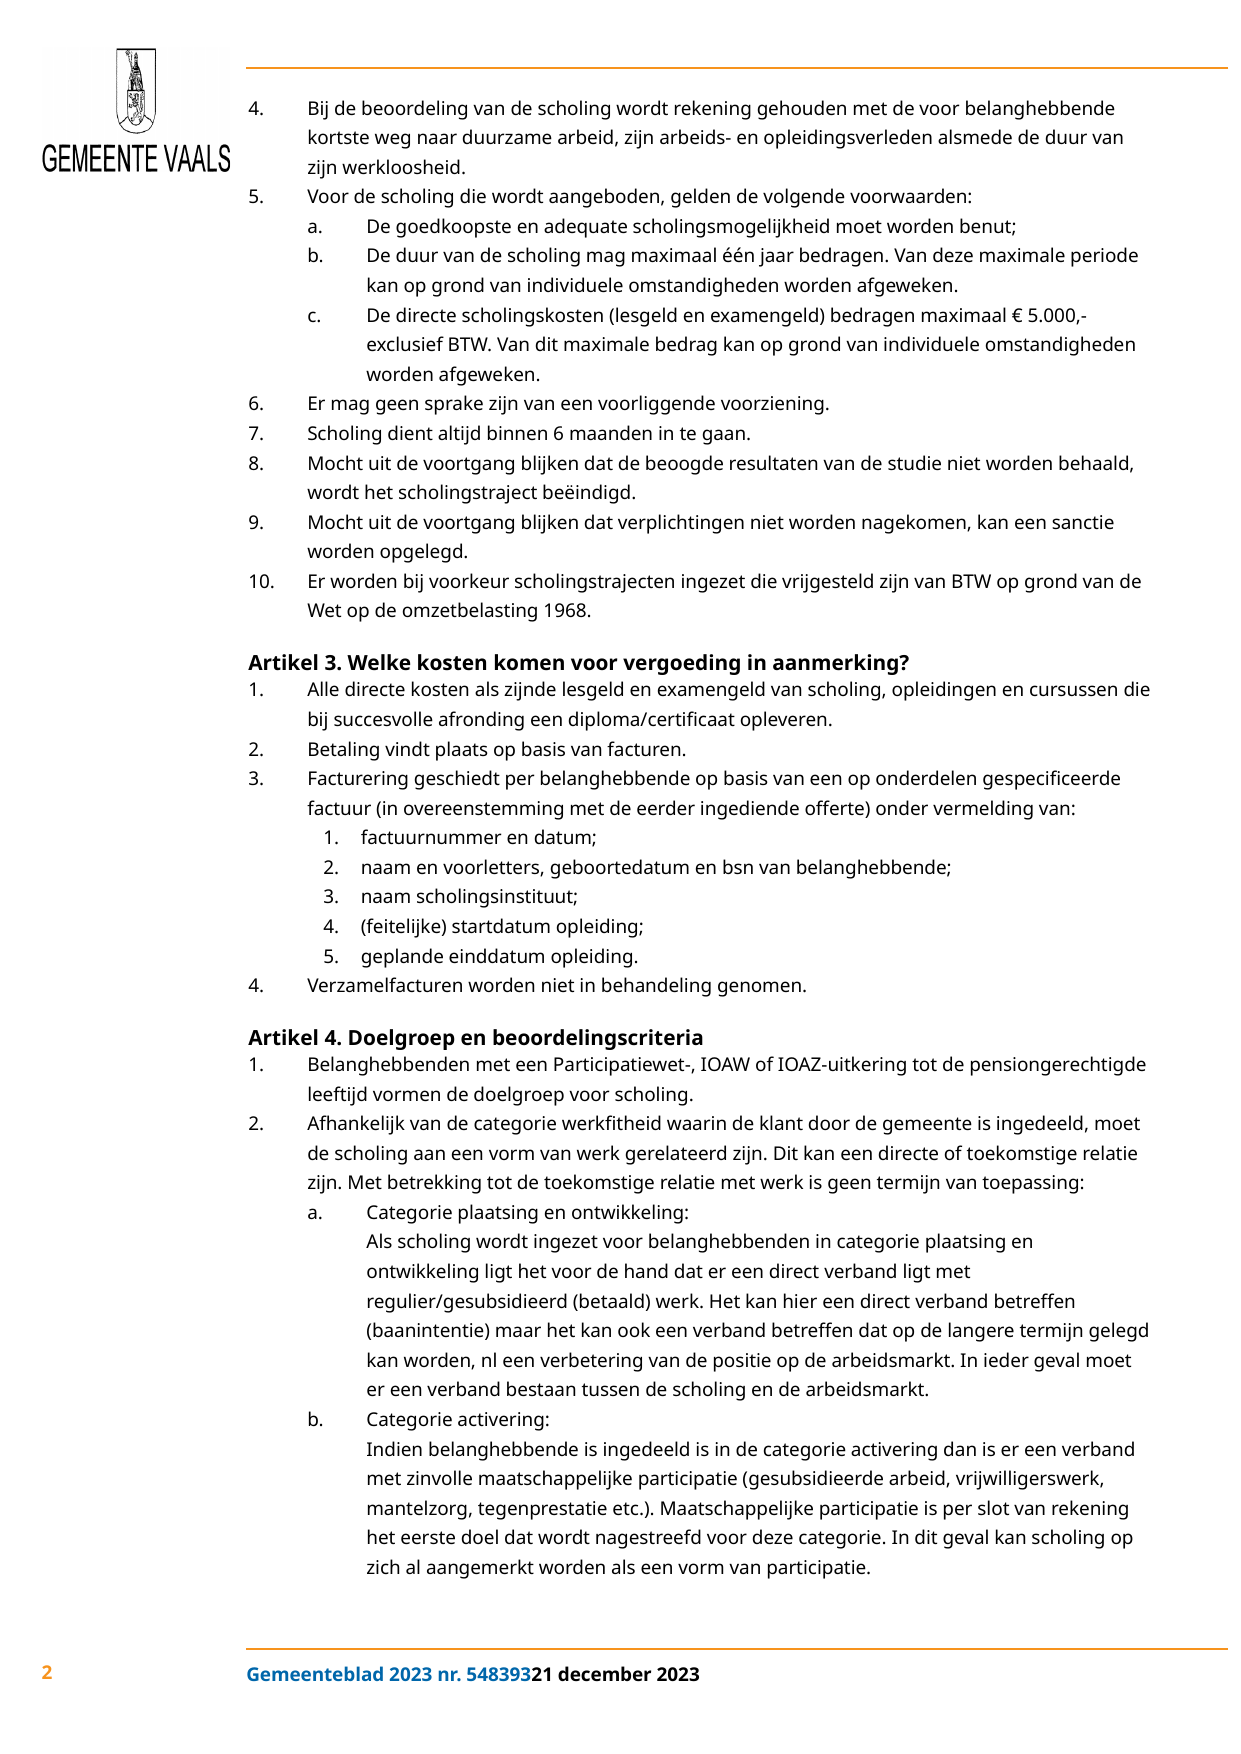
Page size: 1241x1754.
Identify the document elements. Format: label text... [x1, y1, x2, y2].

list Mocht uit de voortgang blijken dat verplichtingen niet worden nagekomen, kan een sanctie worden opgelegd. [248, 509, 1152, 564]
list (feitelijke) startdatum opleiding; [323, 913, 1152, 939]
list Belanghebbenden met een Participatiewet-, IOAW of IOAZ-uitkering tot de pensiongerechtigde leeftijd vormen de doelgroep voor scholing. [248, 1051, 1152, 1107]
list Betaling vindt plaats op basis van facturen. [248, 736, 1152, 761]
list De duur van de scholing mag maximaal één jaar bedragen. Van deze maximale periode kan op grond van individuele omstandigheden worden afgeweken. [307, 243, 1152, 298]
list De directe scholingskosten (lesgeld en examengeld) bedragen maximaal € 5.000,- exclusief BTW. Van dit maximale bedrag kan op grond van individuele omstandigheden worden afgeweken. [307, 302, 1152, 387]
picture [41, 47, 231, 172]
list Bij de beoordeling van de scholing wordt rekening gehouden met de voor belanghebbende kortste weg naar duurzame arbeid, zijn arbeids- en opleidingsverleden alsmede de duur van zijn werkloosheid. [248, 95, 1152, 180]
list De goedkoopste en adequate scholingsmogelijkheid moet worden benut; [307, 213, 1152, 239]
list Alle directe kosten als zijnde lesgeld en examengeld van scholing, opleidingen en cursussen die bij succesvolle afronding een diploma/certificaat opleveren. [248, 677, 1152, 732]
list Er mag geen sprake zijn van een voorliggende voorziening. [248, 391, 1152, 416]
list Verzamelfacturen worden niet in behandeling genomen. [248, 972, 1152, 998]
list Facturering geschiedt per belanghebbende op basis van een op onderdelen gespecificeerde factuur (in overeenstemming met de eerder ingediende offerte) onder vermelding van: [248, 765, 1152, 821]
list Mocht uit de voortgang blijken dat de beoogde resultaten van de studie niet worden behaald, wordt het scholingstraject beëindigd. [248, 450, 1152, 505]
text Artikel 3. Welke kosten komen voor vergoeding in aanmerking? [248, 648, 1152, 677]
list Categorie activering: [307, 1406, 1152, 1432]
list Er worden bij voorkeur scholingstrajecten ingezet die vrijgesteld zijn van BTW op grond van de Wet op de omzetbelasting 1968. [248, 568, 1152, 623]
list Afhankelijk van de categorie werkfitheid waarin de klant door de gemeente is ingedeeld, moet de scholing aan een vorm van werk gerelateerd zijn. Dit kan een directe of toekomstige relatie zijn. Met betrekking tot de toekomstige relatie met werk is geen termijn van toepassing: [248, 1110, 1152, 1195]
list Als scholing wordt ingezet voor belanghebbenden in categorie plaatsing en ontwikkeling ligt het voor de hand dat er een direct verband ligt met regulier/gesubsidieerd (betaald) werk. Het kan hier een direct verband betreffen (baanintentie) maar het kan ook een verband betreffen dat op de langere termijn gelegd kan worden, nl een verbetering van de positie op de arbeidsmarkt. In ieder geval moet er een verband bestaan tussen de scholing en de arbeidsmarkt. [307, 1229, 1152, 1402]
list geplande einddatum opleiding. [323, 943, 1152, 968]
list naam en voorletters, geboortedatum en bsn van belanghebbende; [323, 854, 1152, 880]
list naam scholingsinstituut; [323, 884, 1152, 909]
list Voor de scholing die wordt aangeboden, gelden de volgende voorwaarden: [248, 183, 1152, 209]
list factuurnummer en datum; [323, 824, 1152, 850]
list Scholing dient altijd binnen 6 maanden in te gaan. [248, 420, 1152, 446]
list Indien belanghebbende is ingedeeld is in de categorie activering dan is er een verband met zinvolle maatschappelijke participatie (gesubsidieerde arbeid, vrijwilligerswerk, mantelzorg, tegenprestatie etc.). Maatschappelijke participatie is per slot van rekening het eerste doel dat wordt nagestreefd voor deze categorie. In dit geval kan scholing op zich al aangemerkt worden als een vorm van participatie. [307, 1436, 1152, 1580]
text Artikel 4. Doelgroep en beoordelingscriteria [248, 1023, 1152, 1051]
list Categorie plaatsing en ontwikkeling: [307, 1199, 1152, 1225]
